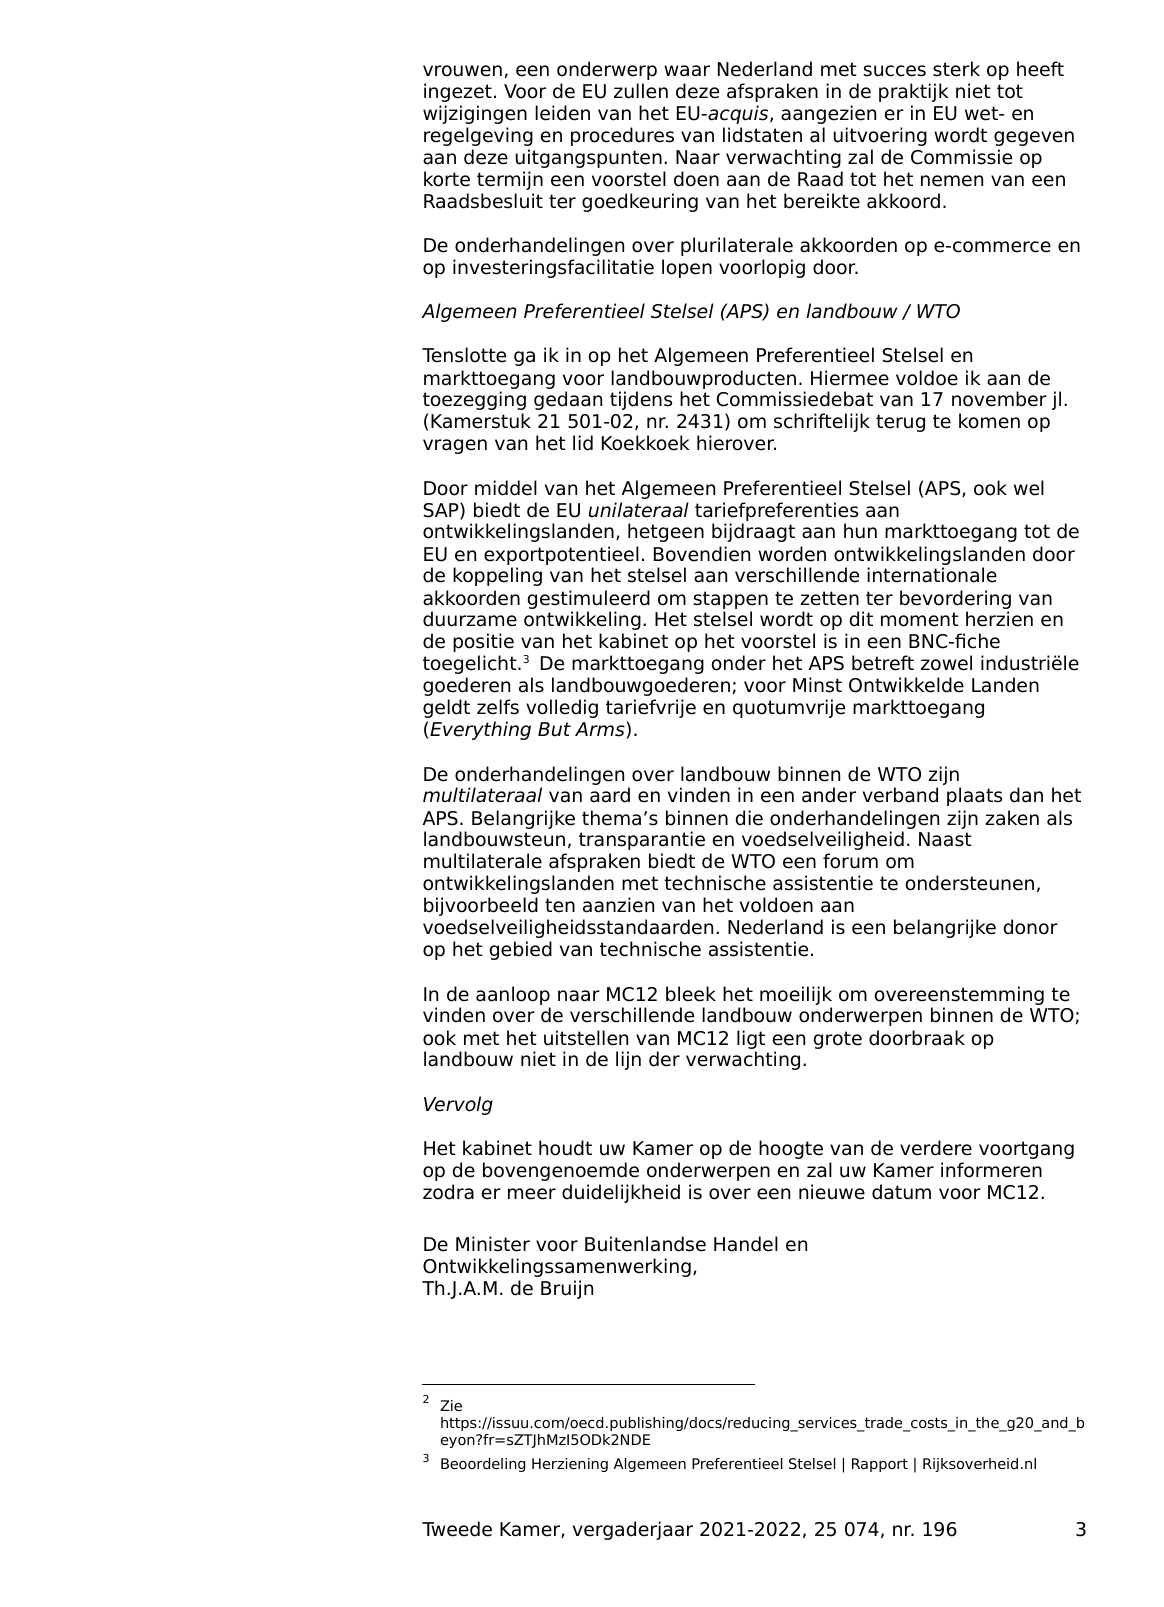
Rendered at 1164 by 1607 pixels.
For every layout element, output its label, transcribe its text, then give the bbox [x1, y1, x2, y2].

subtitle Algemeen Preferentieel Stelsel (APS) en landbouw / WTO [422, 301, 1087, 323]
text De onderhandelingen over plurilaterale akkoorden op e-commerce en op investeringsfacilitatie lopen voorlopig door. [422, 235, 1087, 279]
text Beoordeling Herziening Algemeen Preferentieel Stelsel | Rapport | Rijksoverheid.nl [422, 1452, 1087, 1474]
text Zie https://issuu.com/oecd.publishing/docs/reducing_services_trade_costs_in_the_g20_and_beyon?fr=sZTJhMzI5ODk2NDE [422, 1393, 1087, 1449]
text Het kabinet houdt uw Kamer op de hoogte van de verdere voortgang op de bovengenoemde onderwerpen en zal uw Kamer informeren zodra er meer duidelijkheid is over een nieuwe datum voor MC12. [422, 1138, 1087, 1204]
text Door middel van het Algemeen Preferentieel Stelsel (APS, ook wel SAP) biedt de EU unilateraal tariefpreferenties aan ontwikkelingslanden, hetgeen bijdraagt aan hun markttoegang tot de EU en exportpotentieel. Bovendien worden ontwikkelingslanden door de koppeling van het stelsel aan verschillende internationale akkoorden gestimuleerd om stappen te zetten ter bevordering van duurzame ontwikkeling. Het stelsel wordt op dit moment herzien en de positie van het kabinet op het voorstel is in een BNC-fiche toegelicht. De markttoegang onder het APS betreft zowel industriële goederen als landbouwgoederen; voor Minst Ontwikkelde Landen geldt zelfs volledig tariefvrije en quotumvrije markttoegang (Everything But Arms). [422, 477, 1087, 741]
text vrouwen, een onderwerp waar Nederland met succes sterk op heeft ingezet. Voor de EU zullen deze afspraken in de praktijk niet tot wijzigingen leiden van het EU-acquis, aangezien er in EU wet- en regelgeving en procedures van lidstaten al uitvoering wordt gegeven aan deze uitgangspunten. Naar verwachting zal de Commissie op korte termijn een voorstel doen aan de Raad tot het nemen van een Raadsbesluit ter goedkeuring van het bereikte akkoord. [422, 59, 1087, 213]
text De onderhandelingen over landbouw binnen de WTO zijn multilateraal van aard en vinden in een ander verband plaats dan het APS. Belangrijke thema’s binnen die onderhandelingen zijn zaken als landbouwsteun, transparantie en voedselveiligheid. Naast multilaterale afspraken biedt de WTO een forum om ontwikkelingslanden met technische assistentie te ondersteunen, bijvoorbeeld ten aanzien van het voldoen aan voedselveiligheidsstandaarden. Nederland is een belangrijke donor op het gebied van technische assistentie. [422, 763, 1087, 961]
text De Minister voor Buitenlandse Handel en Ontwikkelingssamenwerking, Th.J.A.M. de Bruijn [422, 1234, 1087, 1299]
text Tenslotte ga ik in op het Algemeen Preferentieel Stelsel en markttoegang voor landbouwproducten. Hiermee voldoe ik aan de toezegging gedaan tijdens het Commissiedebat van 17 november jl. (Kamerstuk 21 501-02, nr. 2431) om schriftelijk terug te komen op vragen van het lid Koekkoek hierover. [422, 345, 1087, 455]
subtitle Vervolg [422, 1093, 1087, 1116]
text In de aanloop naar MC12 bleek het moeilijk om overeenstemming te vinden over de verschillende landbouw onderwerpen binnen de WTO; ook met het uitstellen van MC12 ligt een grote doorbraak op landbouw niet in de lijn der verwachting. [422, 983, 1087, 1071]
